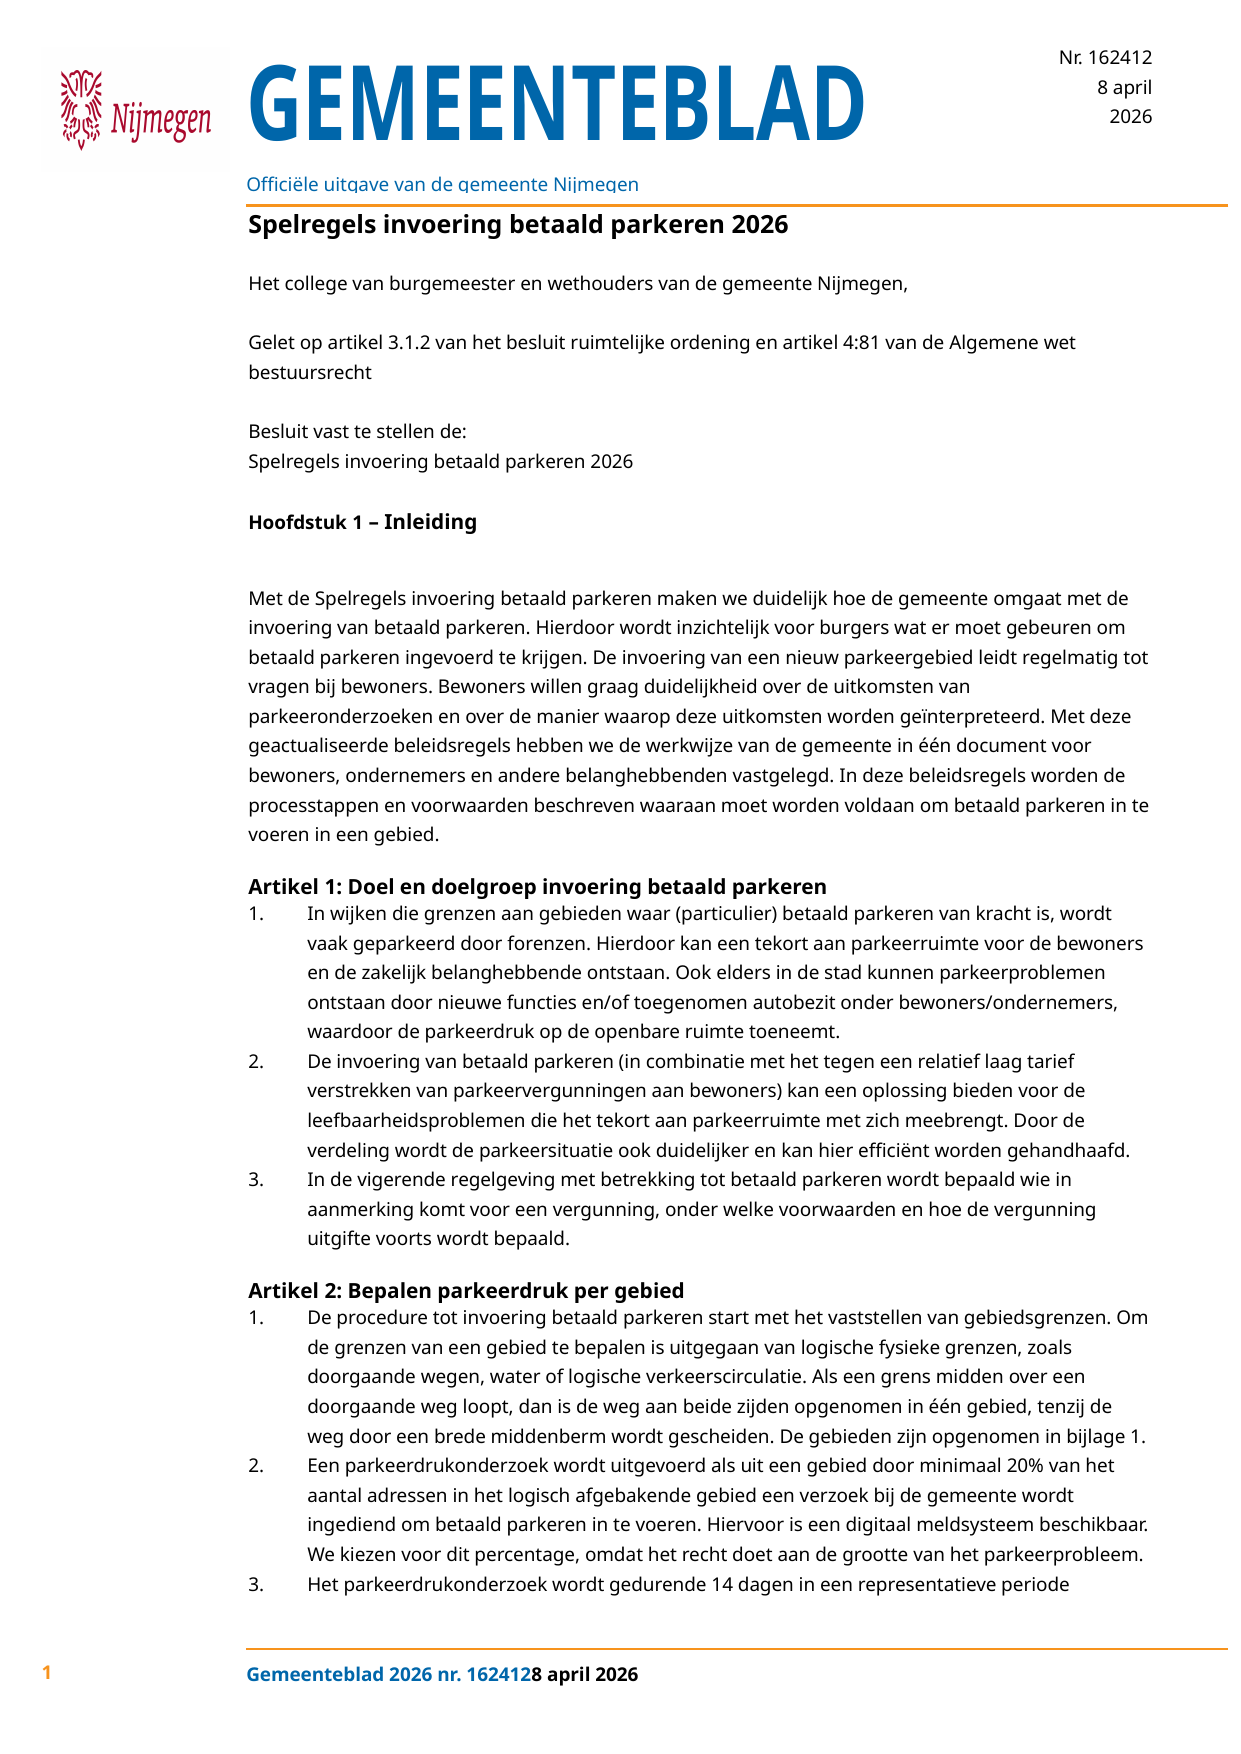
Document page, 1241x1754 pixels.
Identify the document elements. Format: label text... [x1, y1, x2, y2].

list In de vigerende regelgeving met betrekking tot betaald parkeren wordt bepaald wie in aanmerking komt voor een vergunning, onder welke voorwaarden en hoe de vergunning uitgifte voorts wordt bepaald. [248, 1166, 1152, 1251]
text Artikel 1: Doel en doelgroep invoering betaald parkeren [248, 872, 1152, 900]
text Spelregels invoering betaald parkeren 2026 [248, 207, 1152, 241]
list De procedure tot invoering betaald parkeren start met het vaststellen van gebiedsgrenzen. Om de grenzen van een gebied te bepalen is uitgegaan van logische fysieke grenzen, zoals doorgaande wegen, water of logische verkeerscirculatie. Als een grens midden over een doorgaande weg loopt, dan is de weg aan beide zijden opgenomen in één gebied, tenzij de weg door een brede middenberm wordt gescheiden. De gebieden zijn opgenomen in bijlage 1. [248, 1304, 1152, 1448]
text Het college van burgemeester en wethouders van de gemeente Nijmegen, [248, 270, 1152, 296]
list Een parkeerdrukonderzoek wordt uitgevoerd als uit een gebied door minimaal 20% van het aantal adressen in het logisch afgebakende gebied een verzoek bij de gemeente wordt ingediend om betaald parkeren in te voeren. Hiervoor is een digitaal meldsysteem beschikbaar. We kiezen voor dit percentage, omdat het recht doet aan de grootte van het parkeerprobleem. [248, 1452, 1152, 1567]
list Het parkeerdrukonderzoek wordt gedurende 14 dagen in een representatieve periode [248, 1571, 1152, 1596]
list De invoering van betaald parkeren (in combinatie met het tegen een relatief laag tarief verstrekken van parkeervergunningen aan bewoners) kan een oplossing bieden voor de leefbaarheidsproblemen die het tekort aan parkeerruimte met zich meebrengt. Door de verdeling wordt de parkeersituatie ook duidelijker en kan hier efficiënt worden gehandhaafd. [248, 1048, 1152, 1163]
text Hoofdstuk 1 – Inleiding [248, 507, 1152, 535]
picture [41, 47, 231, 172]
text Spelregels invoering betaald parkeren 2026 [248, 448, 1152, 473]
list In wijken die grenzen aan gebieden waar (particulier) betaald parkeren van kracht is, wordt vaak geparkeerd door forenzen. Hierdoor kan een tekort aan parkeerruimte voor de bewoners en de zakelijk belanghebbende ontstaan. Ook elders in de stad kunnen parkeerproblemen ontstaan door nieuwe functies en/of toegenomen autobezit onder bewoners/ondernemers, waardoor de parkeerdruk op de openbare ruimte toeneemt. [248, 900, 1152, 1044]
text Artikel 2: Bepalen parkeerdruk per gebied [248, 1276, 1152, 1304]
text Besluit vast te stellen de: [248, 418, 1152, 444]
text Gelet op artikel 3.1.2 van het besluit ruimtelijke ordening en artikel 4:81 van de Algemene wet bestuursrecht [248, 329, 1152, 385]
text Met de Spelregels invoering betaald parkeren maken we duidelijk hoe de gemeente omgaat met de invoering van betaald parkeren. Hierdoor wordt inzichtelijk voor burgers wat er moet gebeuren om betaald parkeren ingevoerd te krijgen. De invoering van een nieuw parkeergebied leidt regelmatig tot vragen bij bewoners. Bewoners willen graag duidelijkheid over de uitkomsten van parkeeronderzoeken en over de manier waarop deze uitkomsten worden geïnterpreteerd. Met deze geactualiseerde beleidsregels hebben we de werkwijze van de gemeente in één document voor bewoners, ondernemers en andere belanghebbenden vastgelegd. In deze beleidsregels worden de processtappen en voorwaarden beschreven waaraan moet worden voldaan om betaald parkeren in te voeren in een gebied. [248, 585, 1152, 847]
